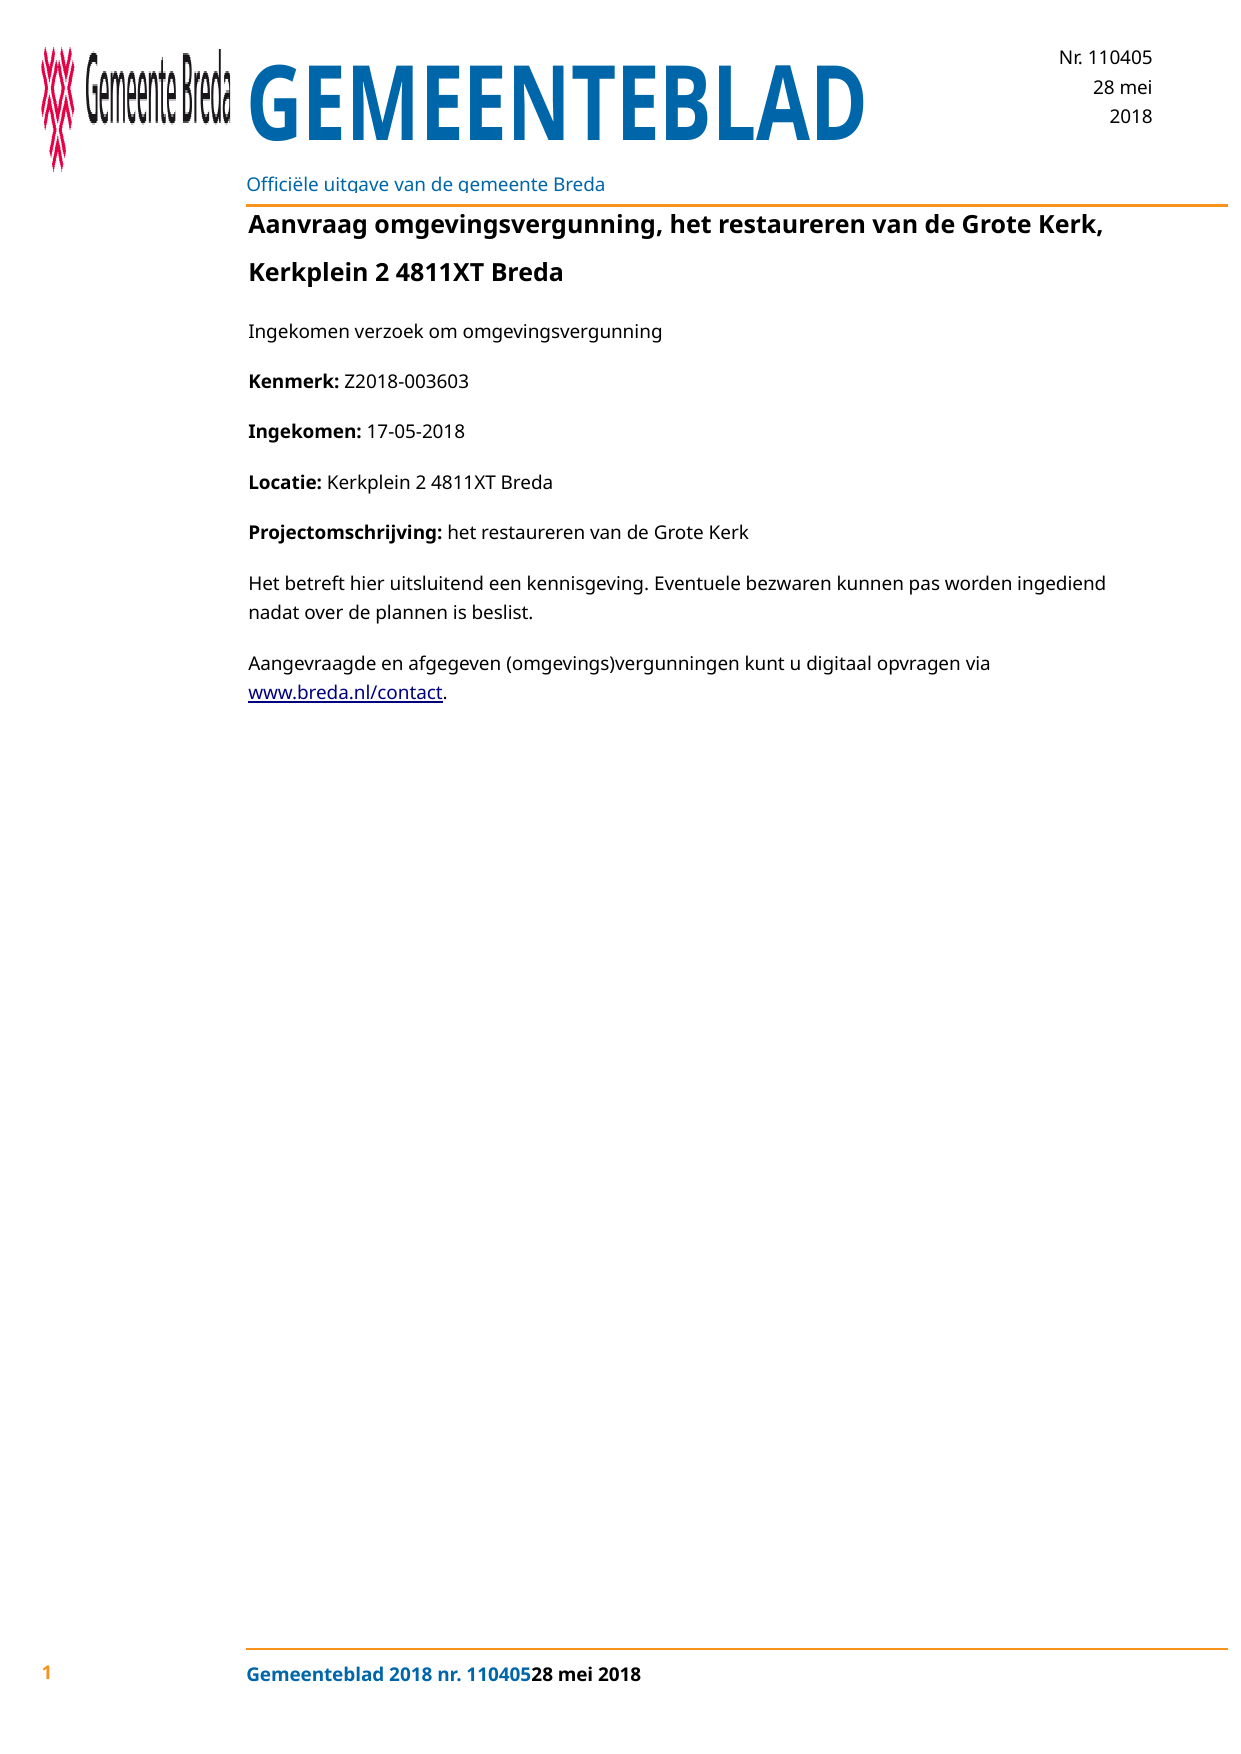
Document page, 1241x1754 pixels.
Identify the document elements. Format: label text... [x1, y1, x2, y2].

text Locatie: Kerkplein 2 4811XT Breda [248, 469, 1152, 495]
text Het betreft hier uitsluitend een kennisgeving. Eventuele bezwaren kunnen pas worden ingediend nadat over de plannen is beslist. [248, 570, 1152, 625]
text Projectomschrijving: het restaureren van de Grote Kerk [248, 519, 1152, 545]
text Ingekomen verzoek om omgevingsvergunning [248, 318, 1152, 344]
picture [41, 47, 231, 172]
text Kenmerk: Z2018-003603 [248, 368, 1152, 394]
text Aanvraag omgevingsvergunning, het restaureren van de Grote Kerk, Kerkplein 2 4811XT Breda [248, 207, 1152, 288]
text Ingekomen: 17-05-2018 [248, 419, 1152, 444]
text Aangevraagde en afgegeven (omgevings)vergunningen kunt u digitaal opvragen via www.breda.nl/contact. [248, 650, 1152, 705]
